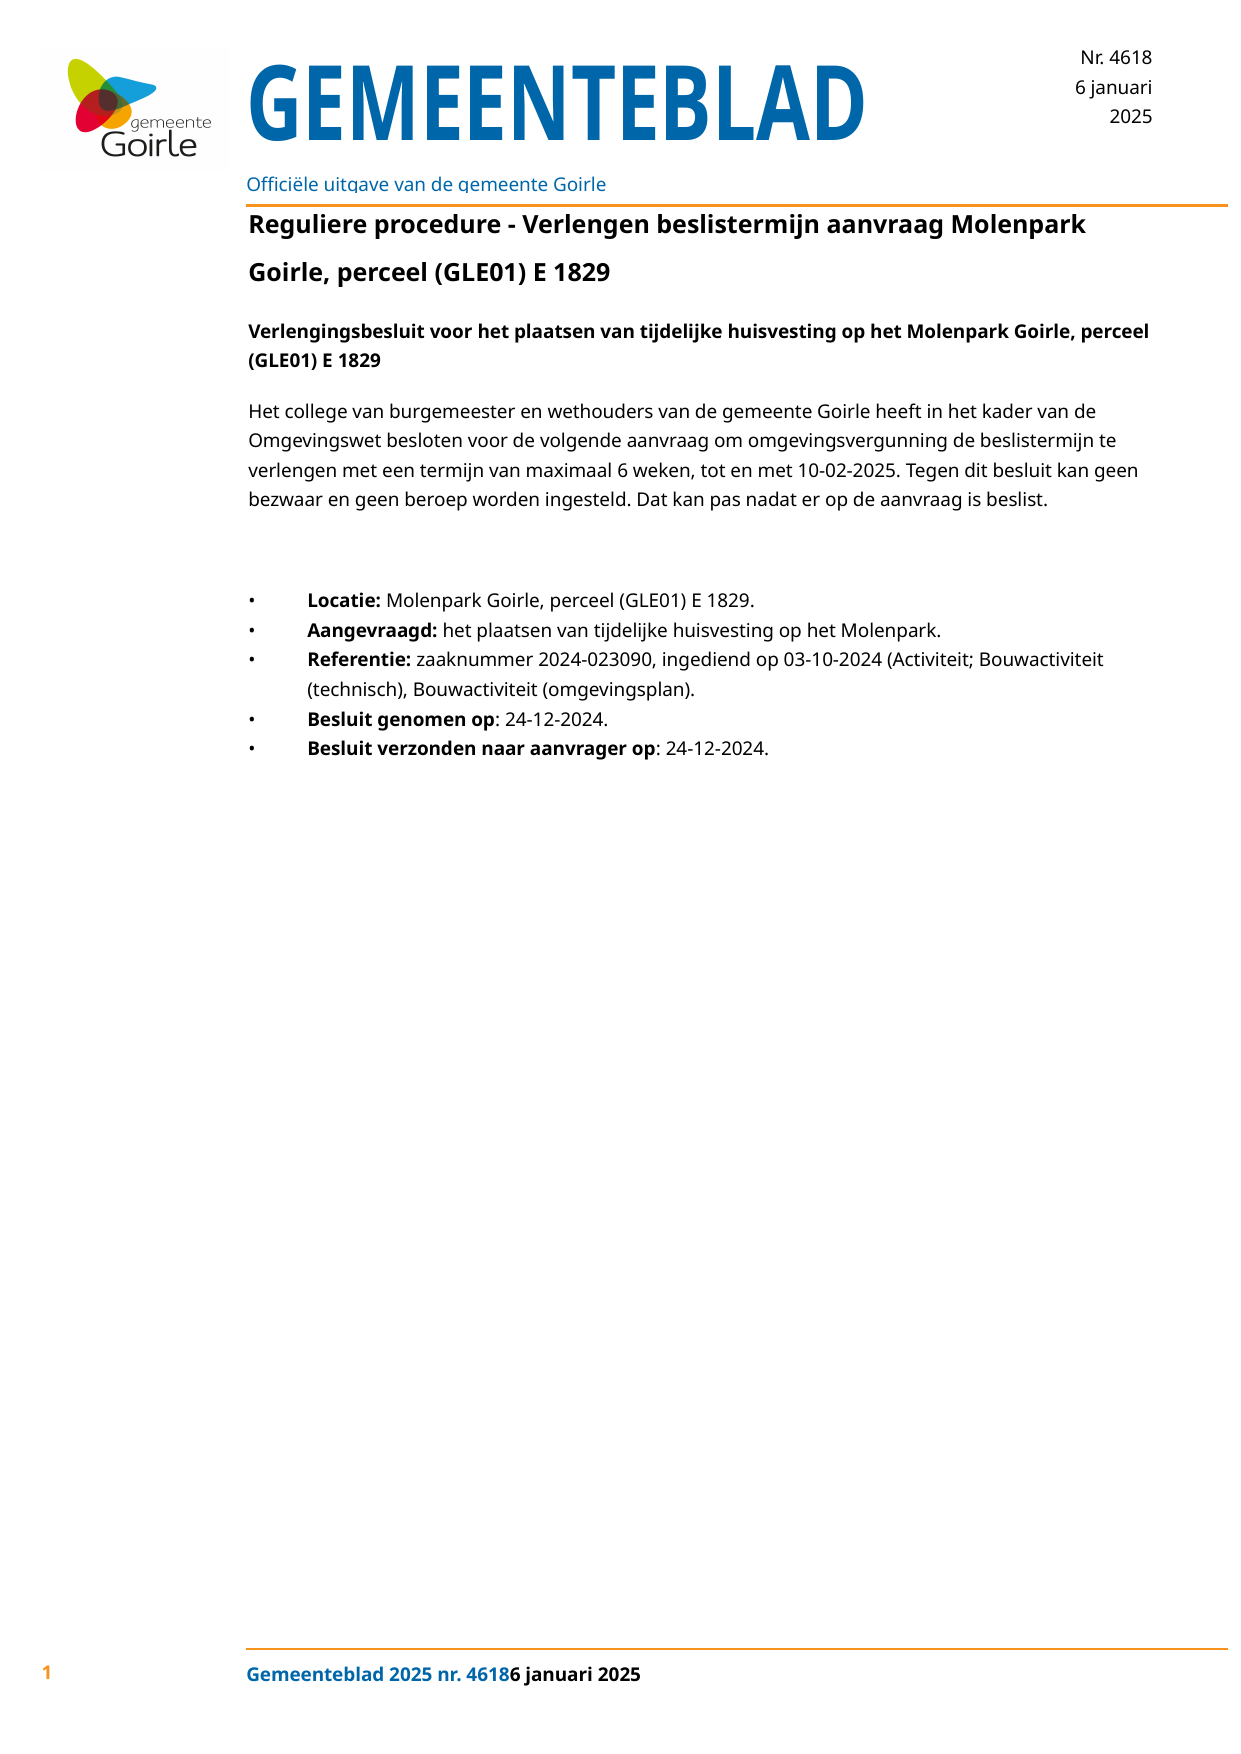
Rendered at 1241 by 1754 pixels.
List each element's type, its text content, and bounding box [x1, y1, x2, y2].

list Besluit verzonden naar aanvrager op: 24-12-2024. [248, 735, 1152, 761]
text Verlengingsbesluit voor het plaatsen van tijdelijke huisvesting op het Molenpark Goirle, perceel (GLE01) E 1829 [248, 318, 1152, 373]
list Referentie: zaaknummer 2024-023090, ingediend op 03-10-2024 (Activiteit; Bouwactiviteit (technisch), Bouwactiviteit (omgevingsplan). [248, 647, 1152, 702]
picture [41, 47, 231, 172]
list Besluit genomen op: 24-12-2024. [248, 706, 1152, 732]
text Het college van burgemeester en wethouders van de gemeente Goirle heeft in het kader van de Omgevingswet besloten voor de volgende aanvraag om omgevingsvergunning de beslistermijn te verlengen met een termijn van maximaal 6 weken, tot en met 10-02-2025. Tegen dit besluit kan geen bezwaar en geen beroep worden ingesteld. Dat kan pas nadat er op de aanvraag is beslist. [248, 398, 1152, 512]
list Locatie: Molenpark Goirle, perceel (GLE01) E 1829. [248, 587, 1152, 613]
text Reguliere procedure - Verlengen beslistermijn aanvraag Molenpark Goirle, perceel (GLE01) E 1829 [248, 207, 1152, 288]
list Aangevraagd: het plaatsen van tijdelijke huisvesting op het Molenpark. [248, 617, 1152, 643]
